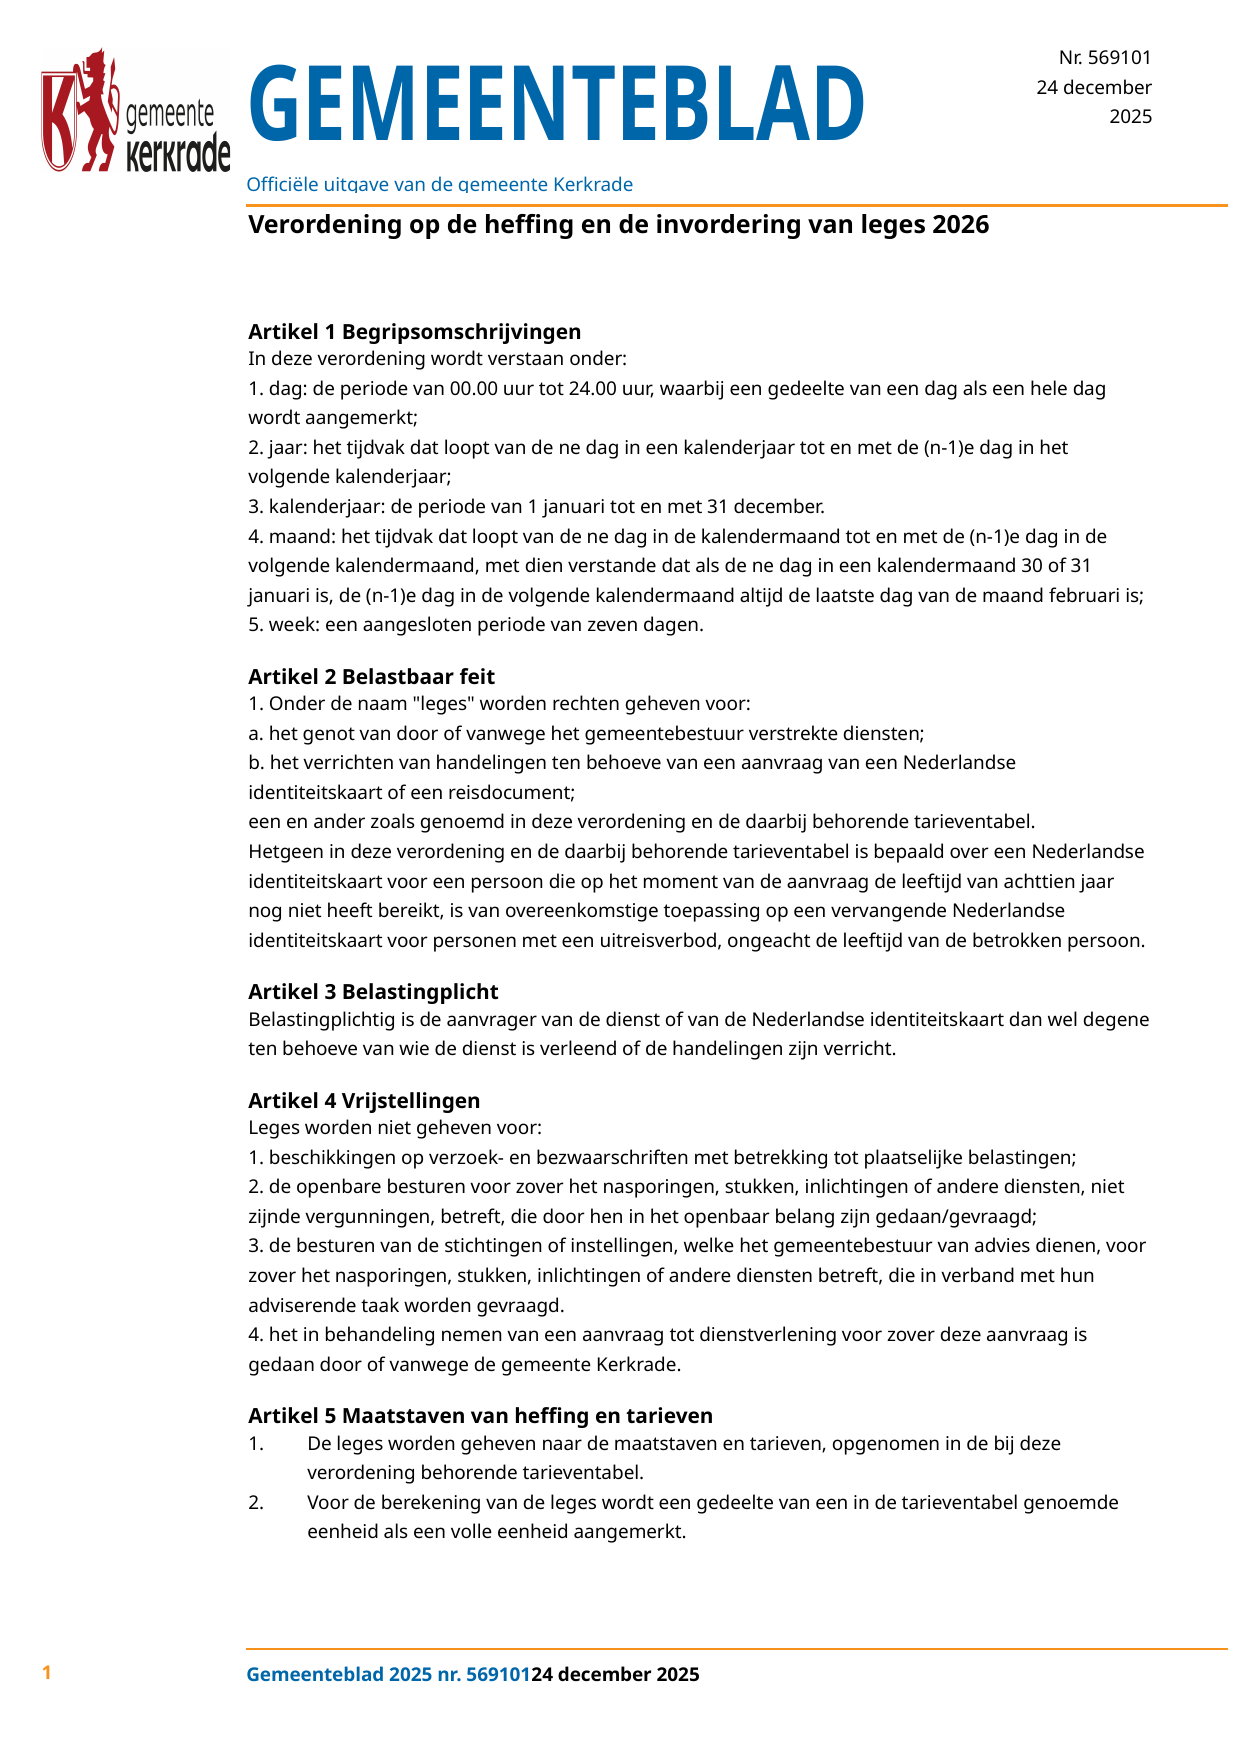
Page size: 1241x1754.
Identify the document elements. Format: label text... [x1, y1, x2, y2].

text 4. het in behandeling nemen van een aanvraag tot dienstverlening voor zover deze aanvraag is gedaan door of vanwege de gemeente Kerkrade. [248, 1321, 1152, 1377]
text Artikel 5 Maatstaven van heffing en tarieven [248, 1401, 1152, 1430]
text 4. maand: het tijdvak dat loopt van de ne dag in de kalendermaand tot en met de (n-1)e dag in de volgende kalendermaand, met dien verstande dat als de ne dag in een kalendermaand 30 of 31 januari is, de (n-1)e dag in de volgende kalendermaand altijd de laatste dag van de maand februari is; [248, 523, 1152, 608]
text 1. beschikkingen op verzoek- en bezwaarschriften met betrekking tot plaatselijke belastingen; [248, 1144, 1152, 1170]
text Artikel 4 Vrijstellingen [248, 1086, 1152, 1114]
text een en ander zoals genoemd in deze verordening en de daarbij behorende tarieventabel. [248, 809, 1152, 834]
text 3. de besturen van de stichtingen of instellingen, welke het gemeentebestuur van advies dienen, voor zover het nasporingen, stukken, inlichtingen of andere diensten betreft, die in verband met hun adviserende taak worden gevraagd. [248, 1233, 1152, 1318]
text Verordening op de heffing en de invordering van leges 2026 [248, 207, 1152, 241]
text 5. week: een aangesloten periode van zeven dagen. [248, 612, 1152, 637]
text Hetgeen in deze verordening en de daarbij behorende tarieventabel is bepaald over een Nederlandse identiteitskaart voor een persoon die op het moment van de aanvraag de leeftijd van achttien jaar nog niet heeft bereikt, is van overeenkomstige toepassing op een vervangende Nederlandse identiteitskaart voor personen met een uitreisverbod, ongeacht de leeftijd van de betrokken persoon. [248, 838, 1152, 953]
text 1. Onder de naam "leges" worden rechten geheven voor: [248, 690, 1152, 716]
list Voor de berekening van de leges wordt een gedeelte van een in de tarieventabel genoemde eenheid als een volle eenheid aangemerkt. [248, 1489, 1152, 1544]
text a. het genot van door of vanwege het gemeentebestuur verstrekte diensten; [248, 720, 1152, 746]
text Leges worden niet geheven voor: [248, 1114, 1152, 1140]
text 3. kalenderjaar: de periode van 1 januari tot en met 31 december. [248, 493, 1152, 519]
text 1. dag: de periode van 00.00 uur tot 24.00 uur, waarbij een gedeelte van een dag als een hele dag wordt aangemerkt; [248, 375, 1152, 430]
list De leges worden geheven naar de maatstaven en tarieven, opgenomen in de bij deze verordening behorende tarieventabel. [248, 1430, 1152, 1485]
text Belastingplichtig is de aanvrager van de dienst of van de Nederlandse identiteitskaart dan wel degene ten behoeve van wie de dienst is verleend of de handelingen zijn verricht. [248, 1006, 1152, 1061]
text 2. jaar: het tijdvak dat loopt van de ne dag in een kalenderjaar tot en met de (n-1)e dag in het volgende kalenderjaar; [248, 434, 1152, 489]
text In deze verordening wordt verstaan onder: [248, 345, 1152, 371]
text 2. de openbare besturen voor zover het nasporingen, stukken, inlichtingen of andere diensten, niet zijnde vergunningen, betreft, die door hen in het openbaar belang zijn gedaan/gevraagd; [248, 1173, 1152, 1229]
picture [41, 47, 231, 172]
text b. het verrichten van handelingen ten behoeve van een aanvraag van een Nederlandse identiteitskaart of een reisdocument; [248, 749, 1152, 805]
text Artikel 3 Belastingplicht [248, 977, 1152, 1006]
text Artikel 1 Begripsomschrijvingen [248, 317, 1152, 345]
text Artikel 2 Belastbaar feit [248, 662, 1152, 690]
